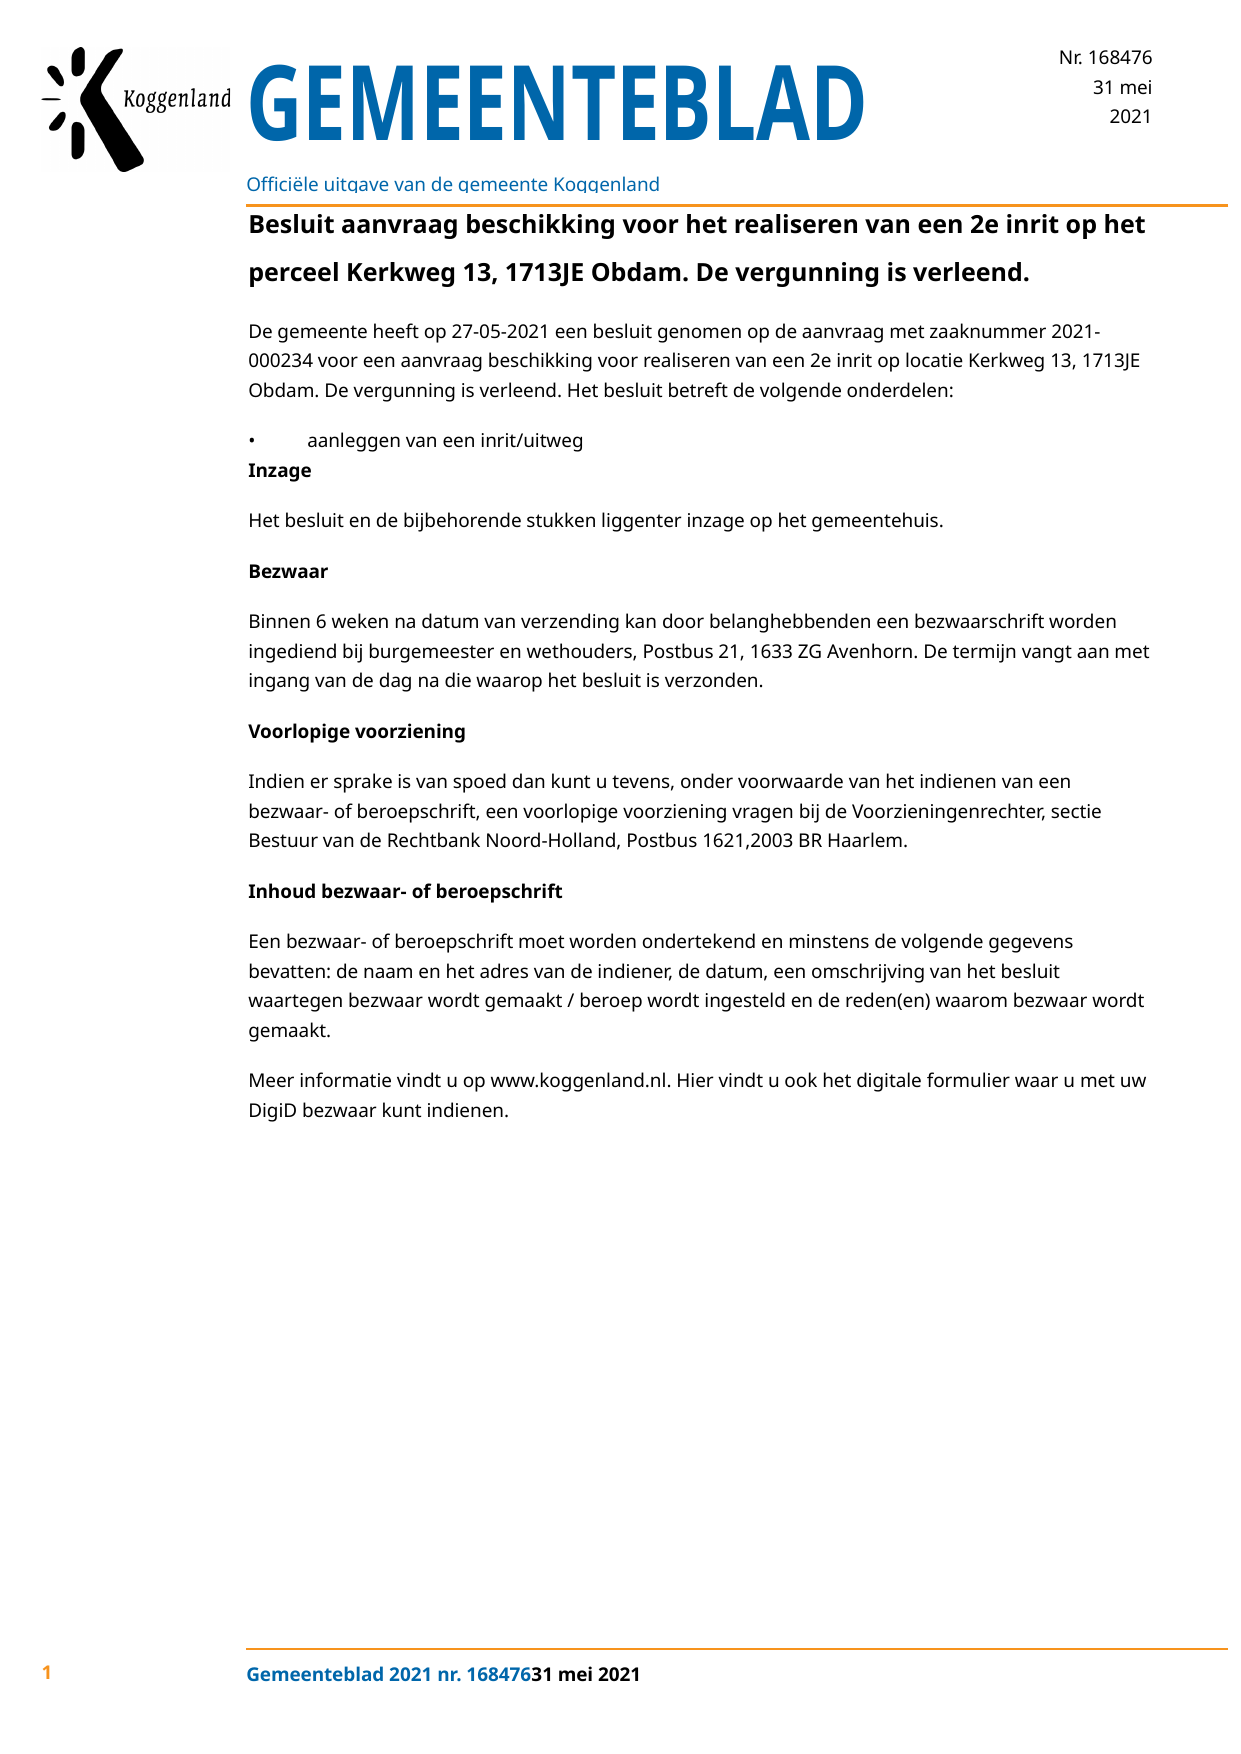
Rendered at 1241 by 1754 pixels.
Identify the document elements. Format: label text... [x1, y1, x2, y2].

text Inhoud bezwaar- of beroepschrift [248, 878, 1152, 904]
text Indien er sprake is van spoed dan kunt u tevens, onder voorwaarde van het indienen van een bezwaar- of beroepschrift, een voorlopige voorziening vragen bij de Voorzieningenrechter, sectie Bestuur van de Rechtbank Noord-Holland, Postbus 1621,2003 BR Haarlem. [248, 768, 1152, 853]
text Bezwaar [248, 558, 1152, 584]
text Binnen 6 weken na datum van verzending kan door belanghebbenden een bezwaarschrift worden ingediend bij burgemeester en wethouders, Postbus 21, 1633 ZG Avenhorn. De termijn vangt aan met ingang van de dag na die waarop het besluit is verzonden. [248, 608, 1152, 693]
text Meer informatie vindt u op www.koggenland.nl. Hier vindt u ook het digitale formulier waar u met uw DigiD bezwaar kunt indienen. [248, 1067, 1152, 1123]
picture [41, 47, 231, 172]
text Inzage [248, 457, 1152, 483]
list aanleggen van een inrit/uitweg [248, 427, 1152, 453]
text Voorlopige voorziening [248, 718, 1152, 744]
text Besluit aanvraag beschikking voor het realiseren van een 2e inrit op het perceel Kerkweg 13, 1713JE Obdam. De vergunning is verleend. [248, 207, 1152, 288]
text De gemeente heeft op 27-05-2021 een besluit genomen op de aanvraag met zaaknummer 2021-000234 voor een aanvraag beschikking voor realiseren van een 2e inrit op locatie Kerkweg 13, 1713JE Obdam. De vergunning is verleend. Het besluit betreft de volgende onderdelen: [248, 318, 1152, 403]
text Het besluit en de bijbehorende stukken liggenter inzage op het gemeentehuis. [248, 507, 1152, 533]
text Een bezwaar- of beroepschrift moet worden ondertekend en minstens de volgende gegevens bevatten: de naam en het adres van de indiener, de datum, een omschrijving van het besluit waartegen bezwaar wordt gemaakt / beroep wordt ingesteld en de reden(en) waarom bezwaar wordt gemaakt. [248, 928, 1152, 1043]
